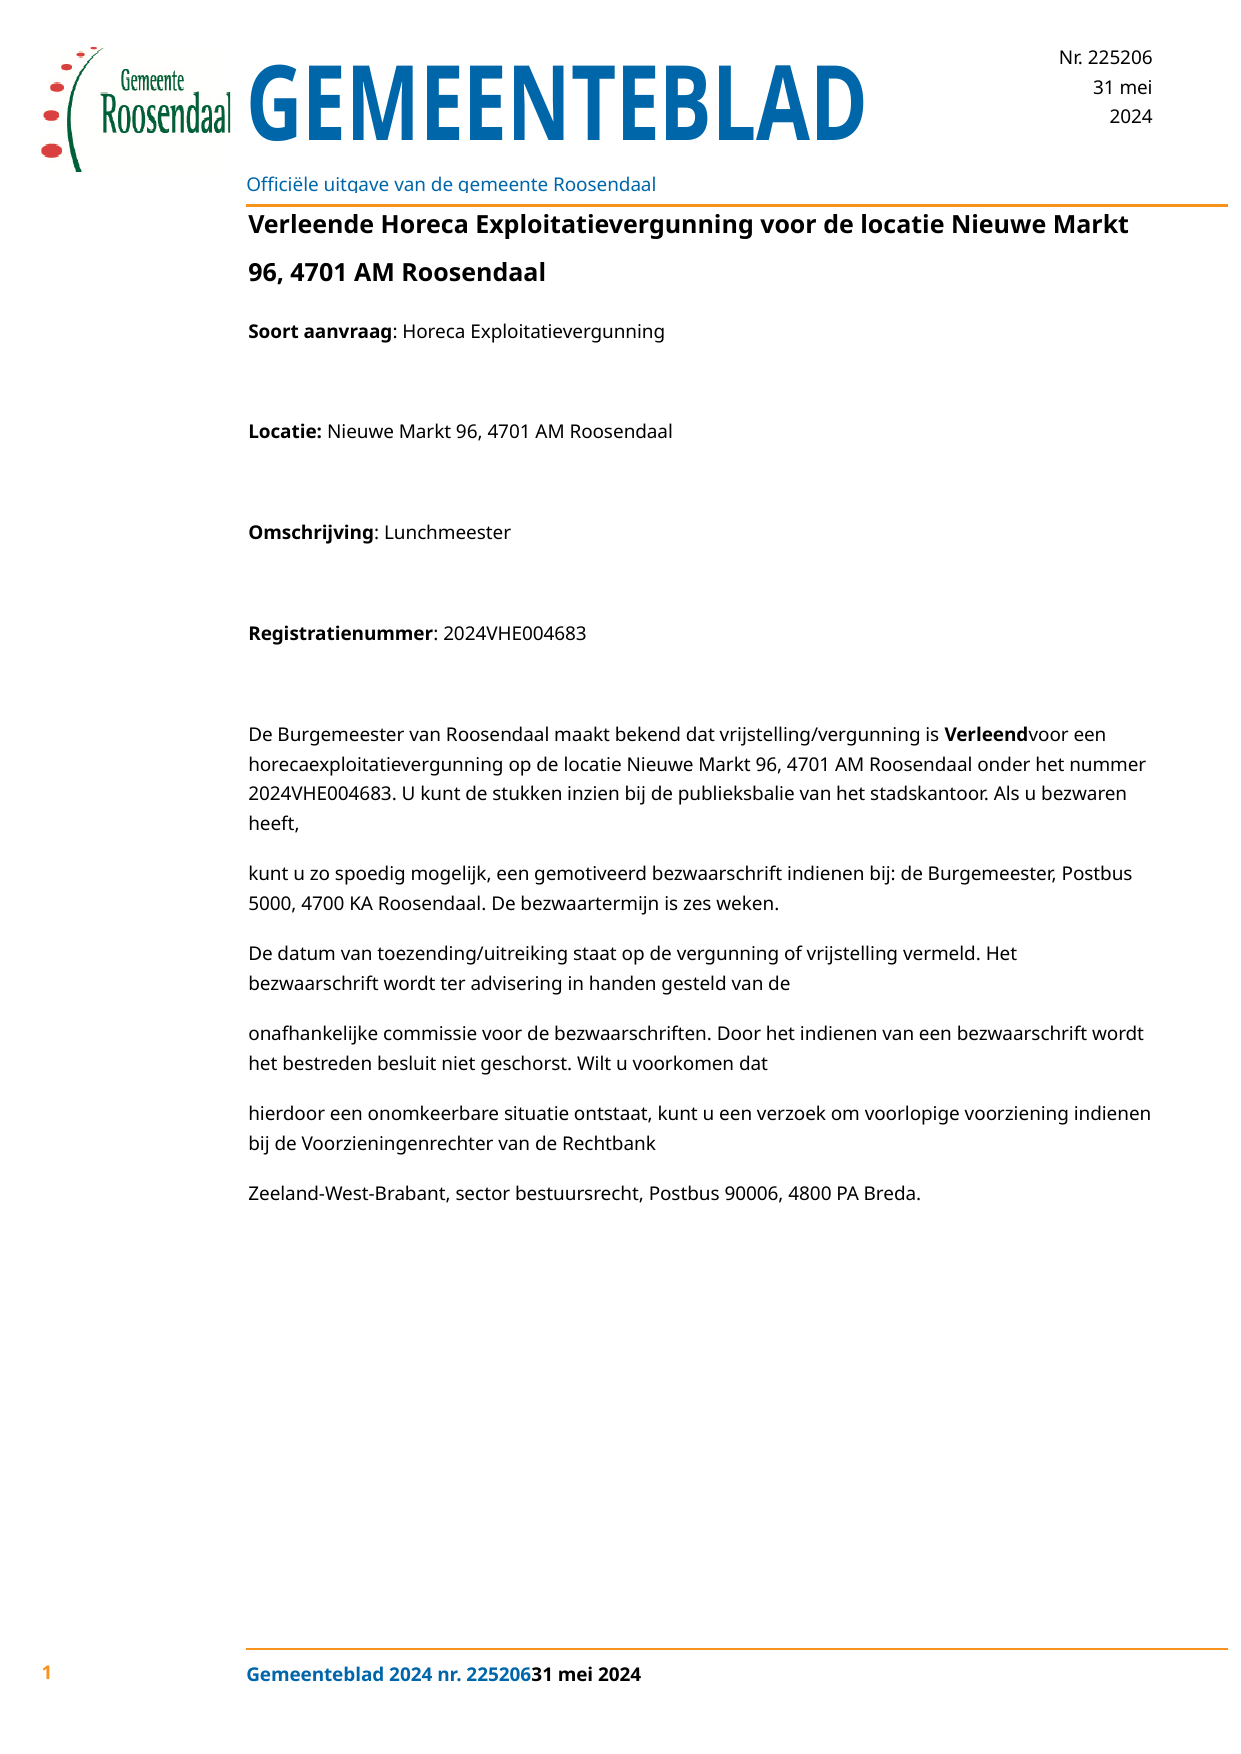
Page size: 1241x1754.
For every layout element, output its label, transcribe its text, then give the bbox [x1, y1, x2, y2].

text De datum van toezending/uitreiking staat op de vergunning of vrijstelling vermeld. Het bezwaarschrift wordt ter advisering in handen gesteld van de [248, 940, 1152, 996]
picture [41, 47, 231, 172]
text De Burgemeester van Roosendaal maakt bekend dat vrijstelling/vergunning is Verleendvoor een horecaexploitatievergunning op de locatie Nieuwe Markt 96, 4701 AM Roosendaal onder het nummer 2024VHE004683. U kunt de stukken inzien bij de publieksbalie van het stadskantoor. Als u bezwaren heeft, [248, 721, 1152, 836]
text hierdoor een onomkeerbare situatie ontstaat, kunt u een verzoek om voorlopige voorziening indienen bij de Voorzieningenrechter van de Rechtbank [248, 1100, 1152, 1156]
text Locatie: Nieuwe Markt 96, 4701 AM Roosendaal [248, 419, 1152, 444]
text Registratienummer: 2024VHE004683 [248, 620, 1152, 646]
text kunt u zo spoedig mogelijk, een gemotiveerd bezwaarschrift indienen bij: de Burgemeester, Postbus 5000, 4700 KA Roosendaal. De bezwaartermijn is zes weken. [248, 860, 1152, 916]
text Omschrijving: Lunchmeester [248, 519, 1152, 545]
text Verleende Horeca Exploitatievergunning voor de locatie Nieuwe Markt 96, 4701 AM Roosendaal [248, 207, 1152, 288]
text Zeeland-West-Brabant, sector bestuursrecht, Postbus 90006, 4800 PA Breda. [248, 1180, 1152, 1206]
text Soort aanvraag: Horeca Exploitatievergunning [248, 318, 1152, 344]
text onafhankelijke commissie voor de bezwaarschriften. Door het indienen van een bezwaarschrift wordt het bestreden besluit niet geschorst. Wilt u voorkomen dat [248, 1020, 1152, 1076]
